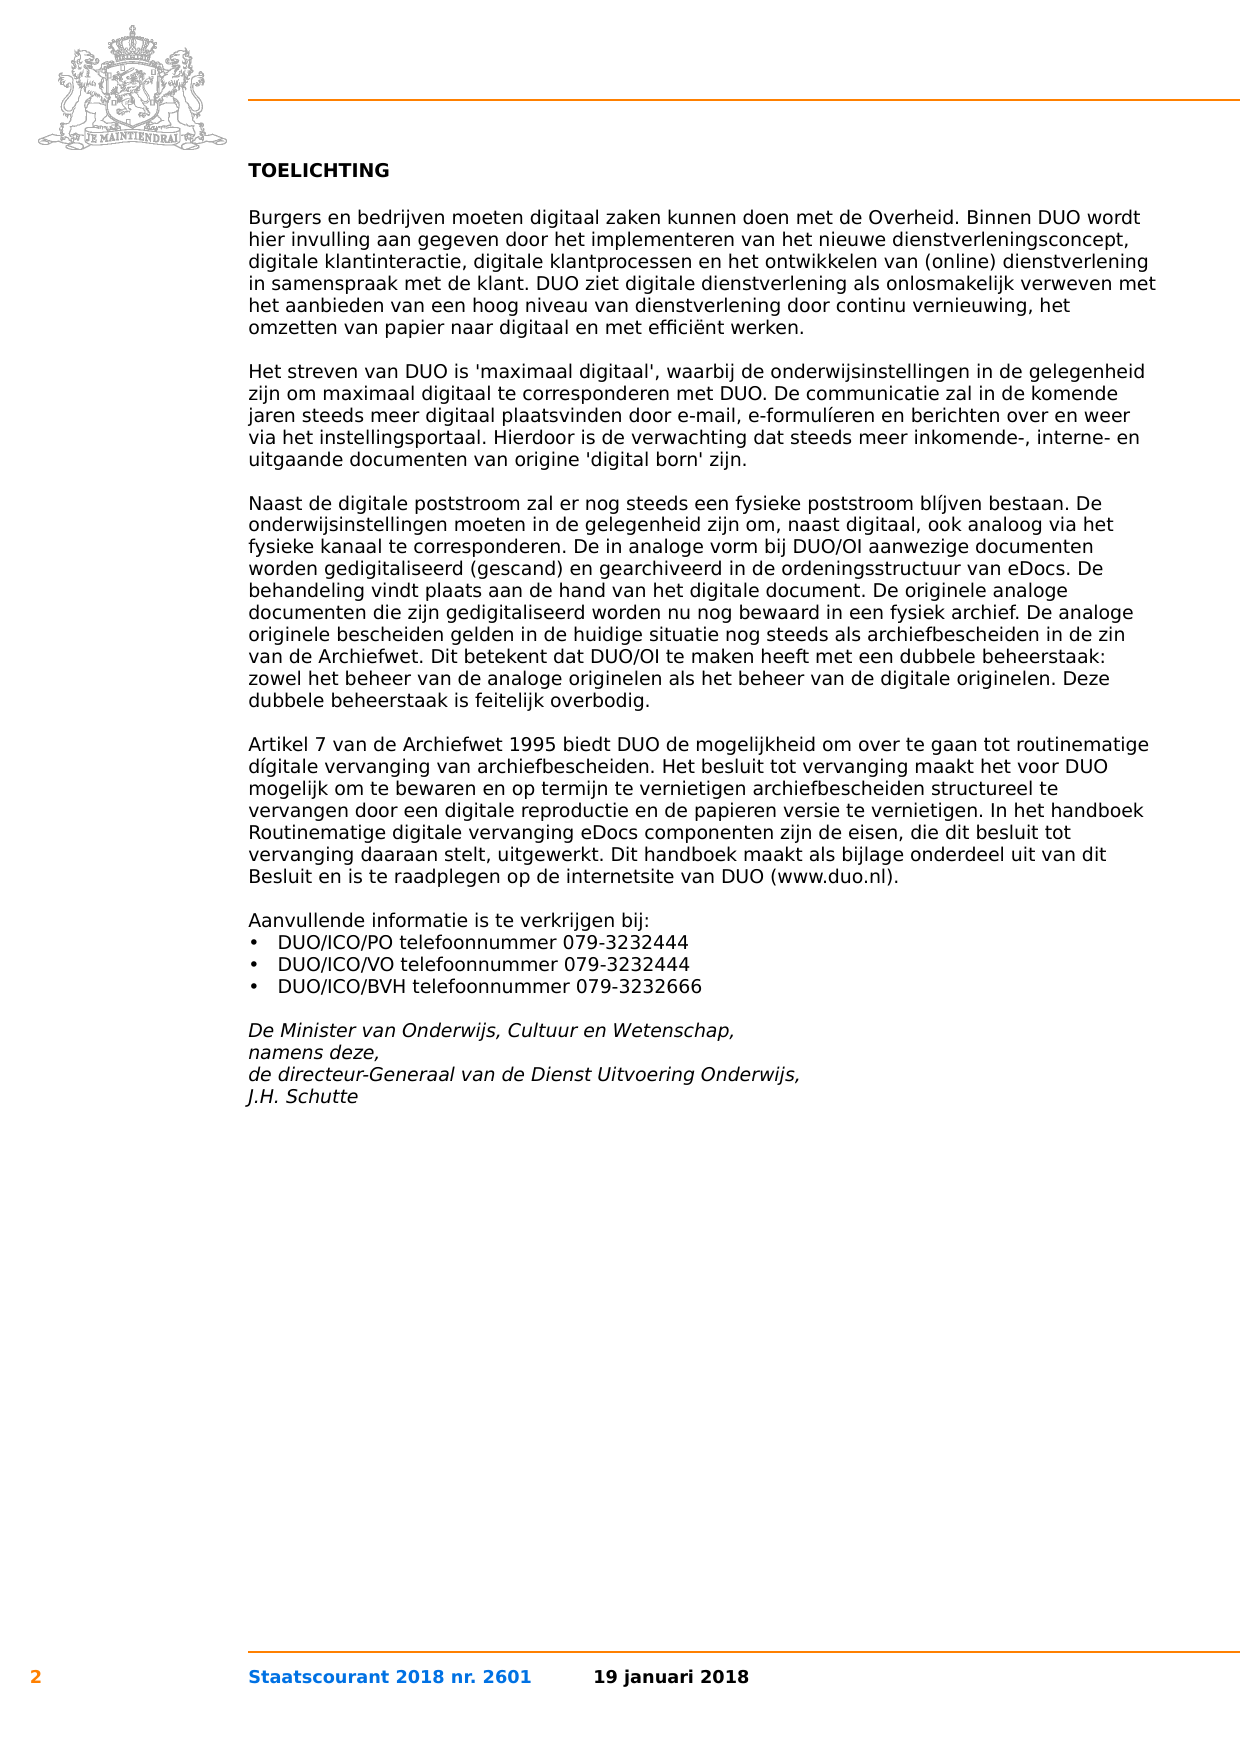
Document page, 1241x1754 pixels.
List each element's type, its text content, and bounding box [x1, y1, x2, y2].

picture [38, 25, 227, 150]
text Het streven van DUO is 'maximaal digitaal', waarbij de onderwijsinstellingen in de gelegenheid zijn om maximaal digitaal te corresponderen met DUO. De communicatie zal in de komende jaren steeds meer digitaal plaatsvinden door e-mail, e-formulíeren en berichten over en weer via het instellingsportaal. Hierdoor is de verwachting dat steeds meer inkomende-, interne- en uitgaande documenten van origine 'digital born' zijn. [248, 361, 1163, 471]
text De Minister van Onderwijs, Cultuur en Wetenschap, namens deze, de directeur-Generaal van de Dienst Uitvoering Onderwijs, J.H. Schutte [248, 1019, 1163, 1107]
text Artikel 7 van de Archiefwet 1995 biedt DUO de mogelijkheid om over te gaan tot routinematige dígitale vervanging van archiefbescheiden. Het besluit tot vervanging maakt het voor DUO mogelijk om te bewaren en op termijn te vernietigen archiefbescheiden structureel te vervangen door een digitale reproductie en de papieren versie te vernietigen. In het handboek Routinematige digitale vervanging eDocs componenten zijn de eisen, die dit besluit tot vervanging daaraan stelt, uitgewerkt. Dit handboek maakt als bijlage onderdeel uit van dit Besluit en is te raadplegen op de internetsite van DUO (www.duo.nl). [248, 734, 1163, 888]
text Naast de digitale poststroom zal er nog steeds een fysieke poststroom blíjven bestaan. De onderwijsinstellingen moeten in de gelegenheid zijn om, naast digitaal, ook analoog via het fysieke kanaal te corresponderen. De in analoge vorm bij DUO/OI aanwezige documenten worden gedigitaliseerd (gescand) en gearchiveerd in de ordeningsstructuur van eDocs. De behandeling vindt plaats aan de hand van het digitale document. De originele analoge documenten die zijn gedigitaliseerd worden nu nog bewaard in een fysiek archief. De analoge originele bescheiden gelden in de huidige situatie nog steeds als archiefbescheiden in de zin van de Archiefwet. Dit betekent dat DUO/OI te maken heeft met een dubbele beheerstaak: zowel het beheer van de analoge originelen als het beheer van de digitale originelen. Deze dubbele beheerstaak is feitelijk overbodig. [248, 492, 1163, 712]
text Aanvullende informatie is te verkrijgen bij: [248, 910, 1163, 932]
text Burgers en bedrijven moeten digitaal zaken kunnen doen met de Overheid. Binnen DUO wordt hier invulling aan gegeven door het implementeren van het nieuwe dienstverleningsconcept, digitale klantinteractie, digitale klantprocessen en het ontwikkelen van (online) dienstverlening in samenspraak met de klant. DUO ziet digitale dienstverlening als onlosmakelijk verweven met het aanbieden van een hoog niveau van dienstverlening door continu vernieuwing, het omzetten van papier naar digitaal en met efficiënt werken. [248, 207, 1163, 339]
subtitle TOELICHTING [248, 160, 1163, 182]
text • DUO/ICO/PO telefoonnummer 079-3232444 [248, 932, 1163, 954]
text • DUO/ICO/BVH telefoonnummer 079-3232666 [248, 976, 1163, 998]
text • DUO/ICO/VO telefoonnummer 079-3232444 [248, 954, 1163, 976]
